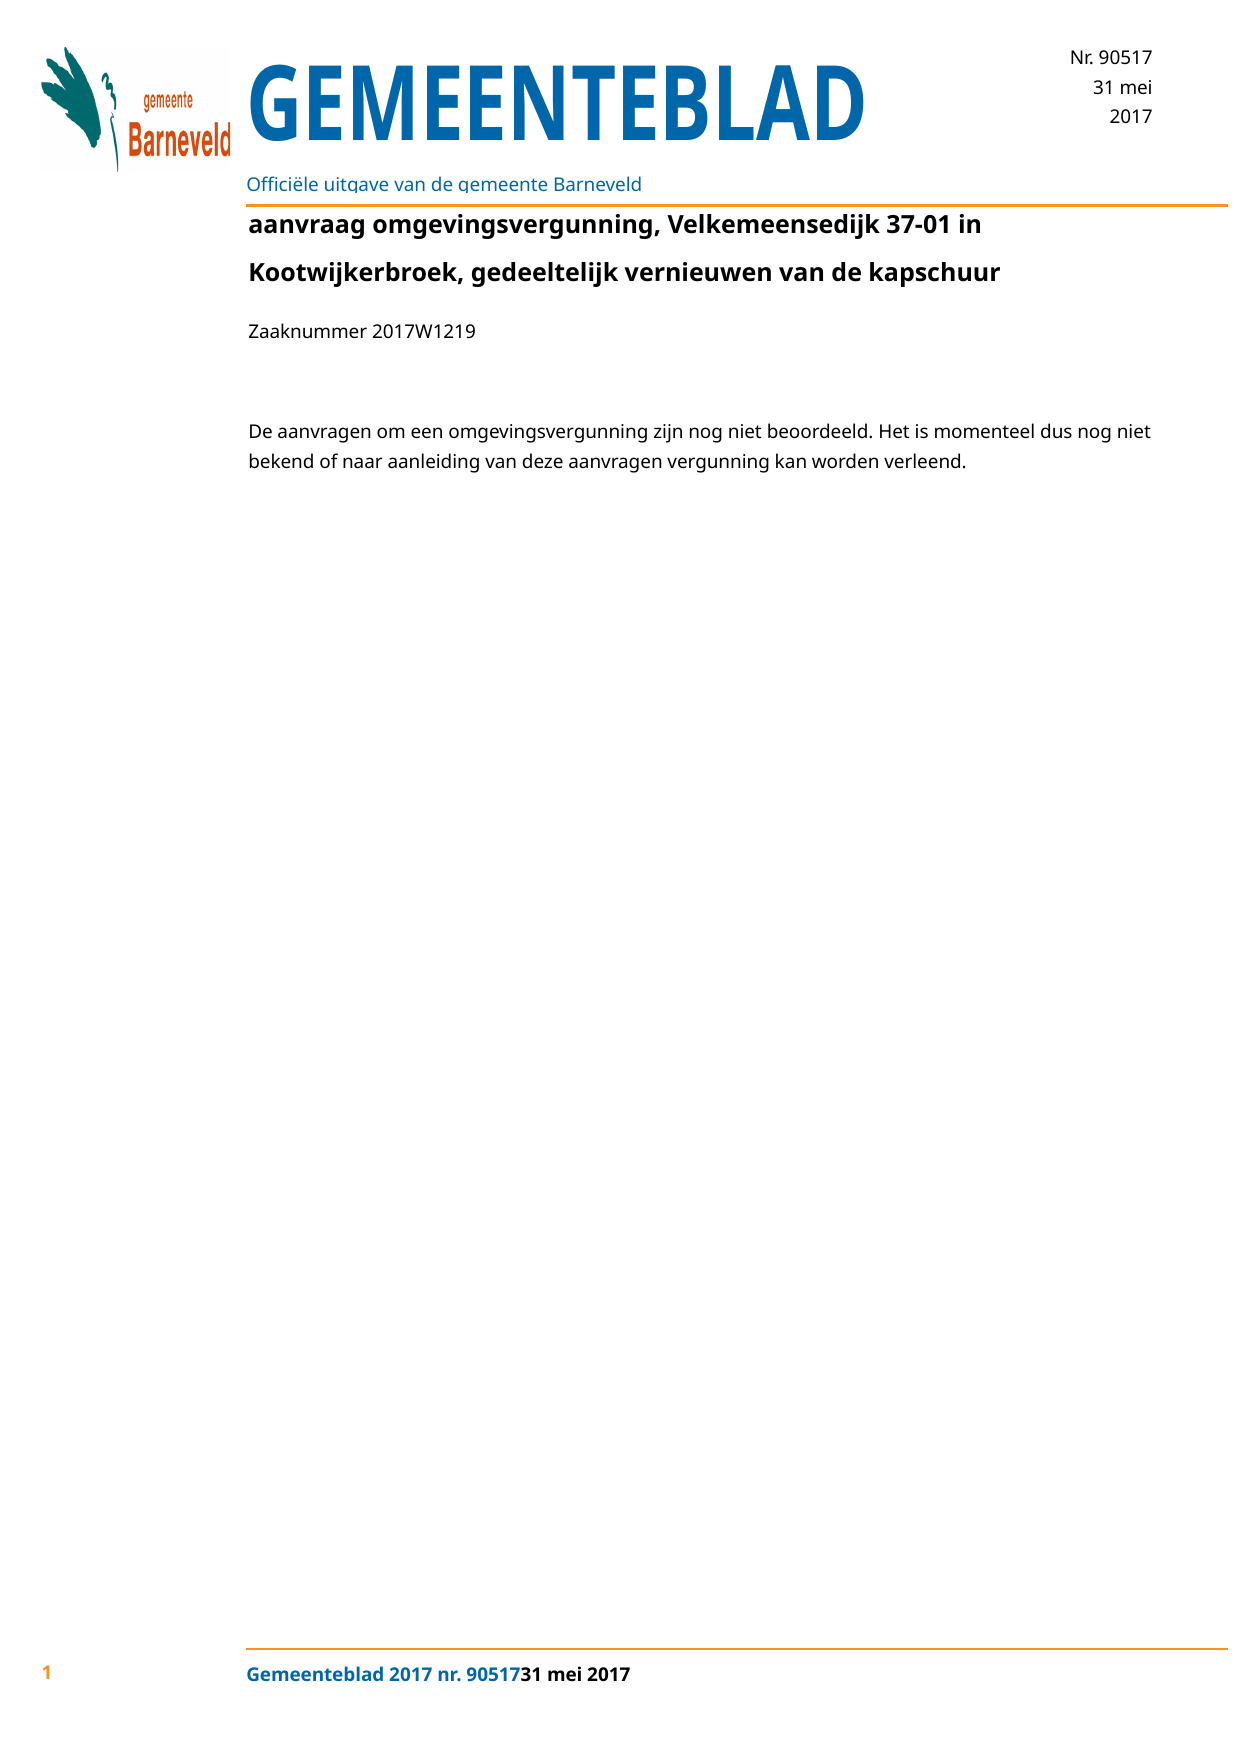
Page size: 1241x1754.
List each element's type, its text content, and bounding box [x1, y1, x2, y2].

text Zaaknummer 2017W1219 [248, 318, 1152, 344]
text De aanvragen om een omgevingsvergunning zijn nog niet beoordeeld. Het is momenteel dus nog niet bekend of naar aanleiding van deze aanvragen vergunning kan worden verleend. [248, 419, 1152, 474]
picture [41, 47, 231, 172]
text aanvraag omgevingsvergunning, Velkemeensedijk 37-01 in Kootwijkerbroek, gedeeltelijk vernieuwen van de kapschuur [248, 207, 1152, 288]
